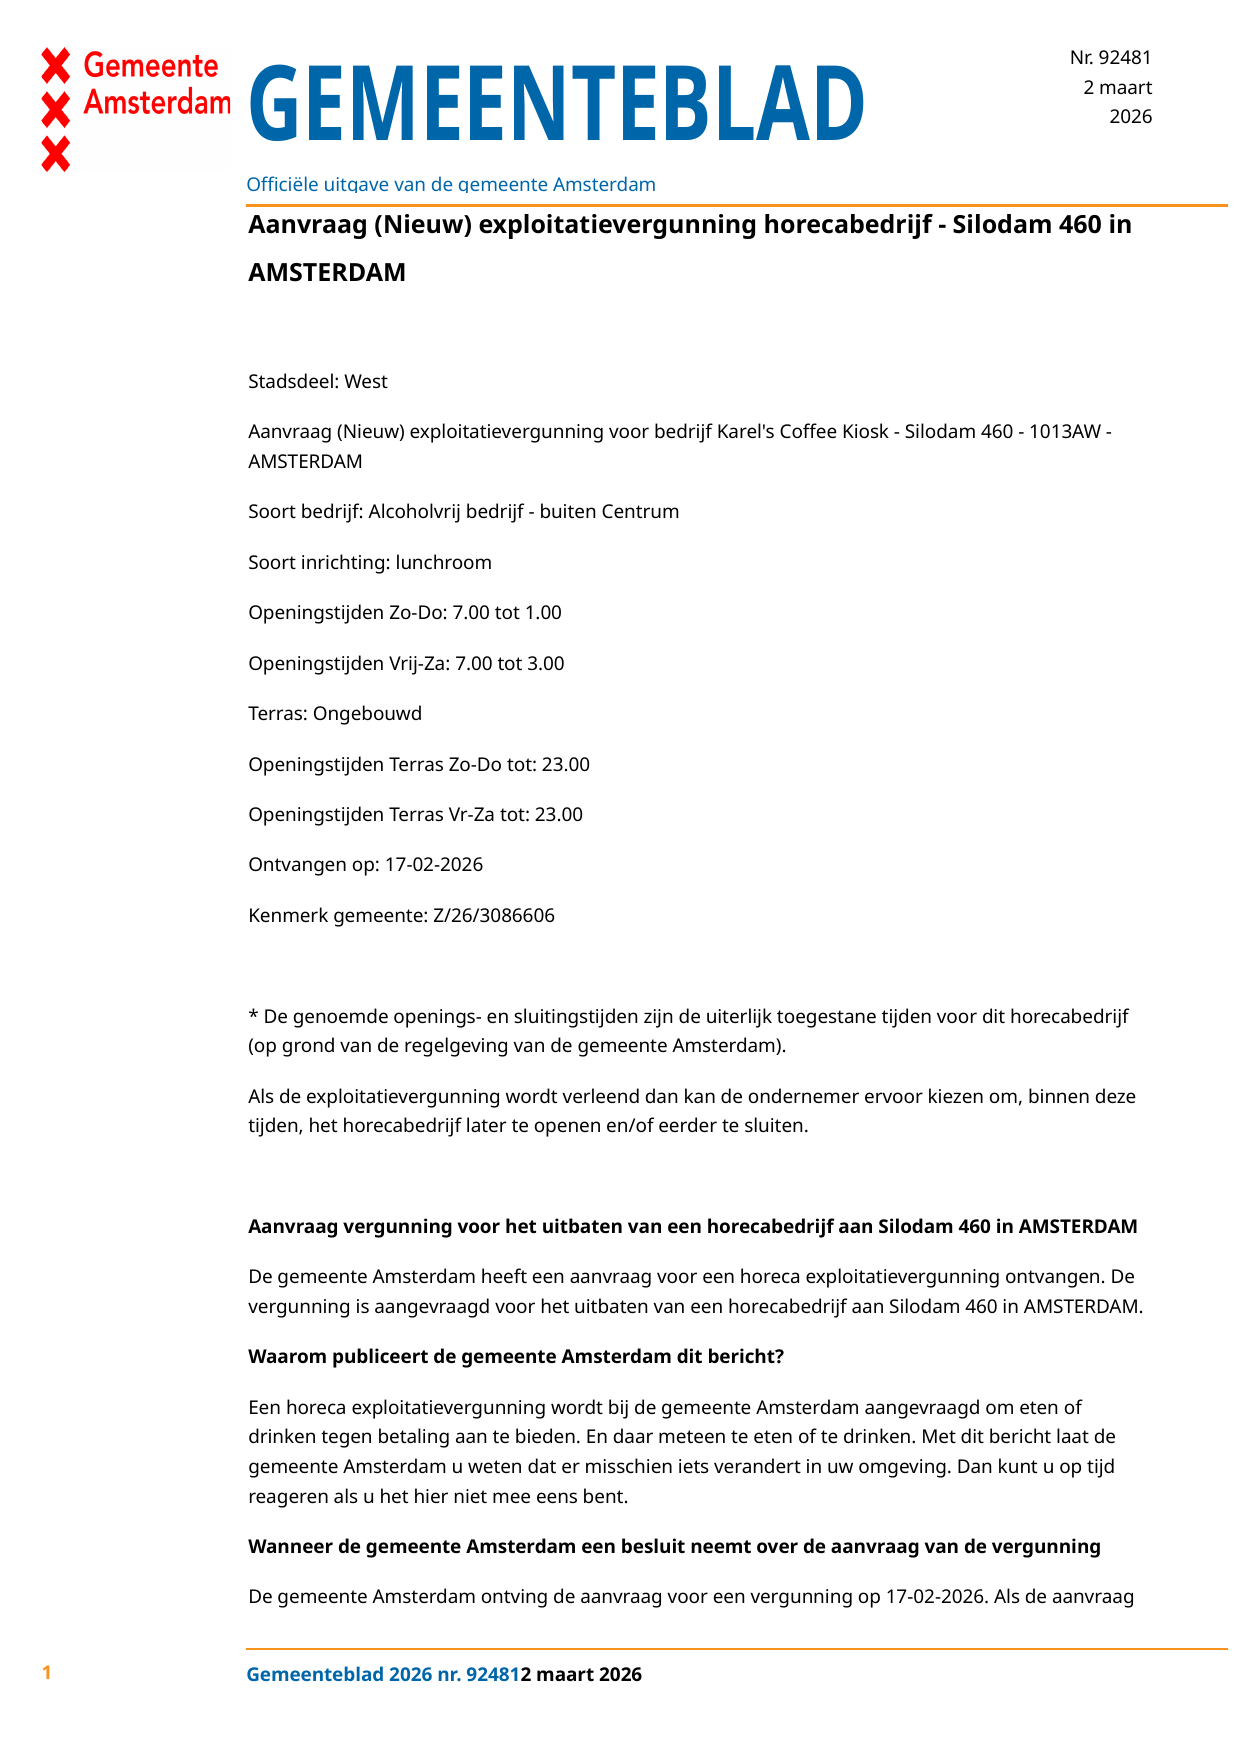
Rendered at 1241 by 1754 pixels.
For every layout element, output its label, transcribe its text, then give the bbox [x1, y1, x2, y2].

text Wanneer de gemeente Amsterdam een besluit neemt over de aanvraag van de vergunning [248, 1533, 1152, 1559]
text Openingstijden Vrij-Za: 7.00 tot 3.00 [248, 650, 1152, 676]
text Als de exploitatievergunning wordt verleend dan kan de ondernemer ervoor kiezen om, binnen deze tijden, het horecabedrijf later te openen en/of eerder te sluiten. [248, 1083, 1152, 1138]
text Openingstijden Terras Vr-Za tot: 23.00 [248, 801, 1152, 827]
text * De genoemde openings- en sluitingstijden zijn de uiterlijk toegestane tijden voor dit horecabedrijf (op grond van de regelgeving van de gemeente Amsterdam). [248, 1003, 1152, 1058]
text Openingstijden Zo-Do: 7.00 tot 1.00 [248, 599, 1152, 625]
text Aanvraag vergunning voor het uitbaten van een horecabedrijf aan Silodam 460 in AMSTERDAM [248, 1213, 1152, 1239]
picture [41, 47, 231, 172]
text Aanvraag (Nieuw) exploitatievergunning horecabedrijf - Silodam 460 in AMSTERDAM [248, 207, 1152, 288]
text Kenmerk gemeente: Z/26/3086606 [248, 902, 1152, 928]
text Stadsdeel: West [248, 368, 1152, 394]
text Aanvraag (Nieuw) exploitatievergunning voor bedrijf Karel's Coffee Kiosk - Silodam 460 - 1013AW - AMSTERDAM [248, 419, 1152, 474]
text Waarom publiceert de gemeente Amsterdam dit bericht? [248, 1344, 1152, 1369]
text Een horeca exploitatievergunning wordt bij de gemeente Amsterdam aangevraagd om eten of drinken tegen betaling aan te bieden. En daar meteen te eten of te drinken. Met dit bericht laat de gemeente Amsterdam u weten dat er misschien iets verandert in uw omgeving. Dan kunt u op tijd reageren als u het hier niet mee eens bent. [248, 1394, 1152, 1509]
text De gemeente Amsterdam ontving de aanvraag voor een vergunning op 17-02-2026. Als de aanvraag [248, 1584, 1152, 1609]
text Ontvangen op: 17-02-2026 [248, 852, 1152, 877]
text Soort inrichting: lunchroom [248, 549, 1152, 575]
text Openingstijden Terras Zo-Do tot: 23.00 [248, 751, 1152, 777]
text De gemeente Amsterdam heeft een aanvraag voor een horeca exploitatievergunning ontvangen. De vergunning is aangevraagd voor het uitbaten van een horecabedrijf aan Silodam 460 in AMSTERDAM. [248, 1264, 1152, 1319]
text Terras: Ongebouwd [248, 700, 1152, 726]
text Soort bedrijf: Alcoholvrij bedrijf - buiten Centrum [248, 499, 1152, 524]
